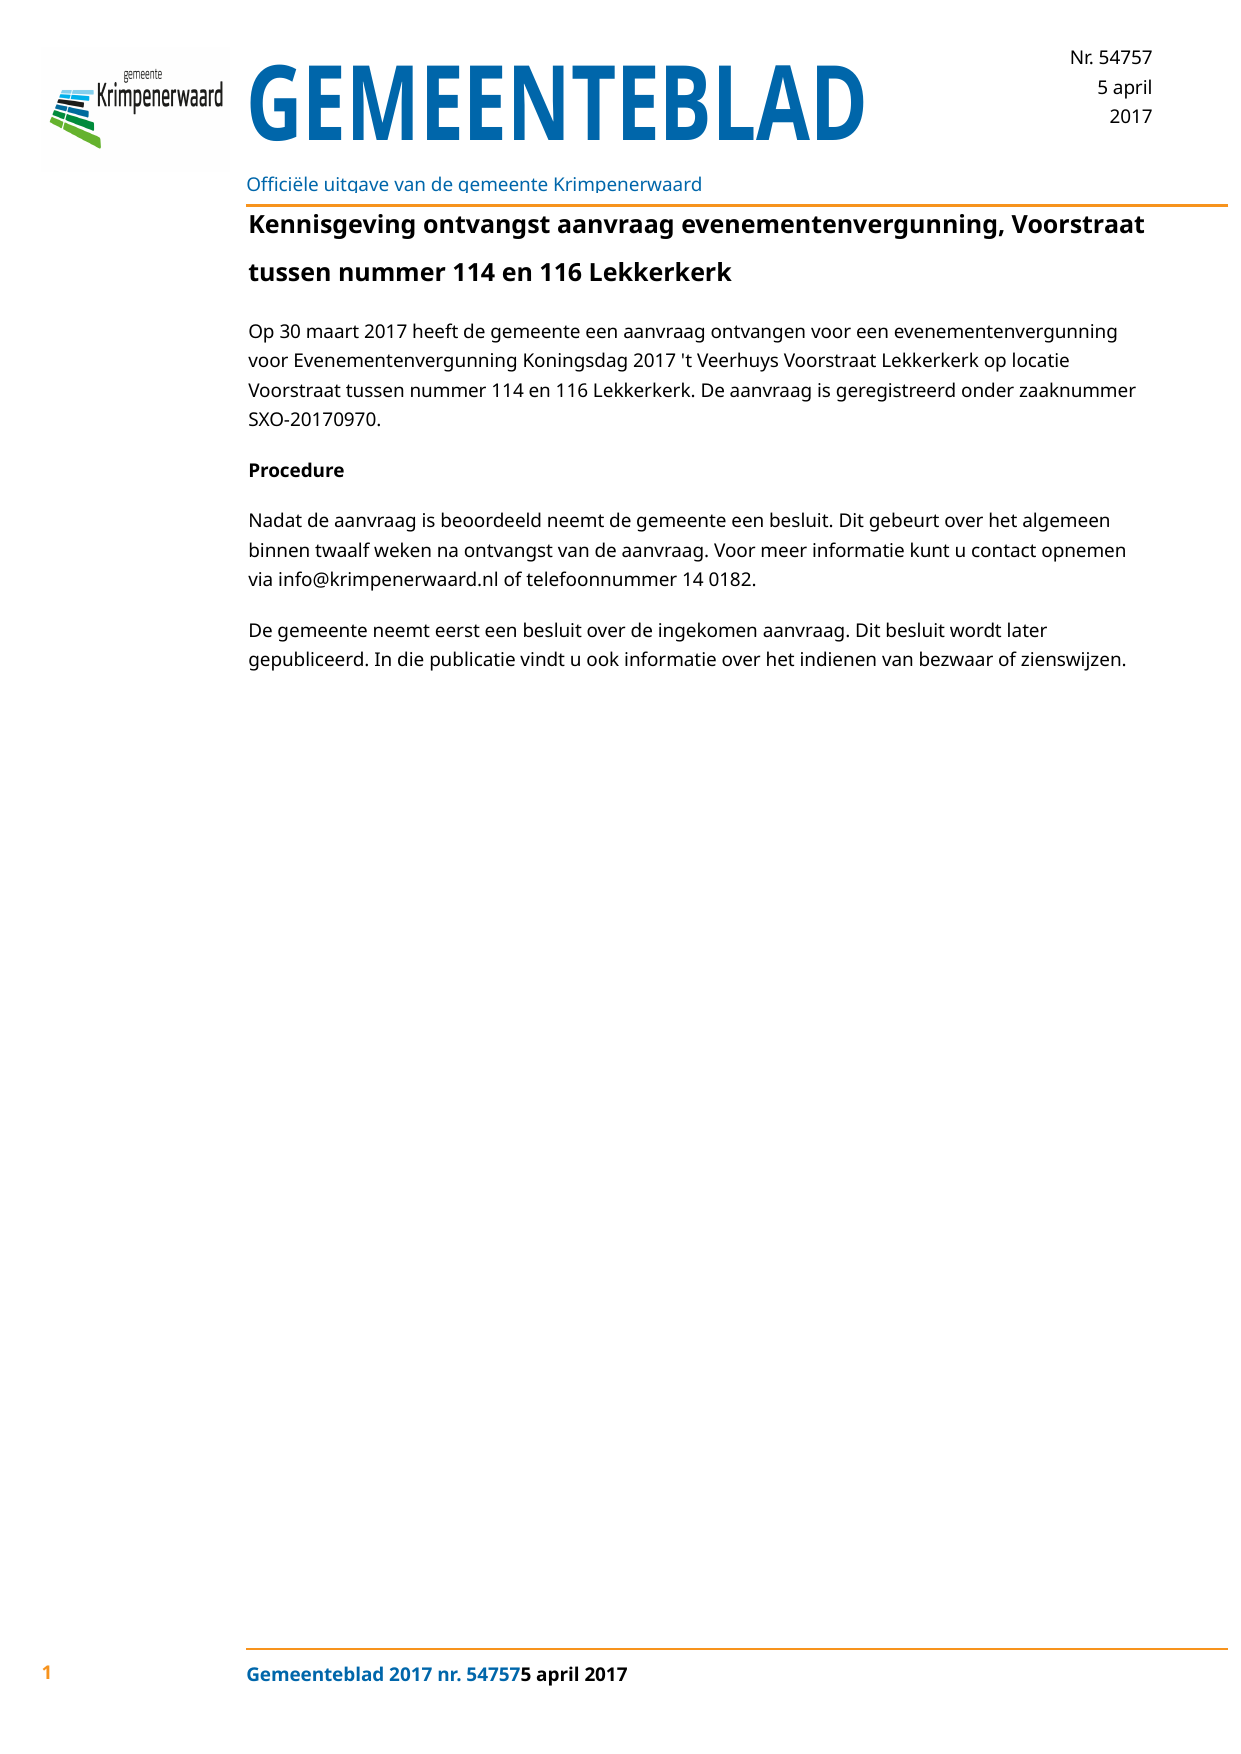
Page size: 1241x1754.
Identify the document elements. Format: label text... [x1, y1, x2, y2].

text Kennisgeving ontvangst aanvraag evenementenvergunning, Voorstraat tussen nummer 114 en 116 Lekkerkerk [248, 207, 1152, 288]
text Nadat de aanvraag is beoordeeld neemt de gemeente een besluit. Dit gebeurt over het algemeen binnen twaalf weken na ontvangst van de aanvraag. Voor meer informatie kunt u contact opnemen via info@krimpenerwaard.nl of telefoonnummer 14 0182. [248, 507, 1152, 592]
text Procedure [248, 457, 1152, 483]
text Op 30 maart 2017 heeft de gemeente een aanvraag ontvangen voor een evenementenvergunning voor Evenementenvergunning Koningsdag 2017 't Veerhuys Voorstraat Lekkerkerk op locatie Voorstraat tussen nummer 114 en 116 Lekkerkerk. De aanvraag is geregistreerd onder zaaknummer SXO-20170970. [248, 318, 1152, 432]
picture [41, 47, 231, 172]
text De gemeente neemt eerst een besluit over de ingekomen aanvraag. Dit besluit wordt later gepubliceerd. In die publicatie vindt u ook informatie over het indienen van bezwaar of zienswijzen. [248, 617, 1152, 672]
